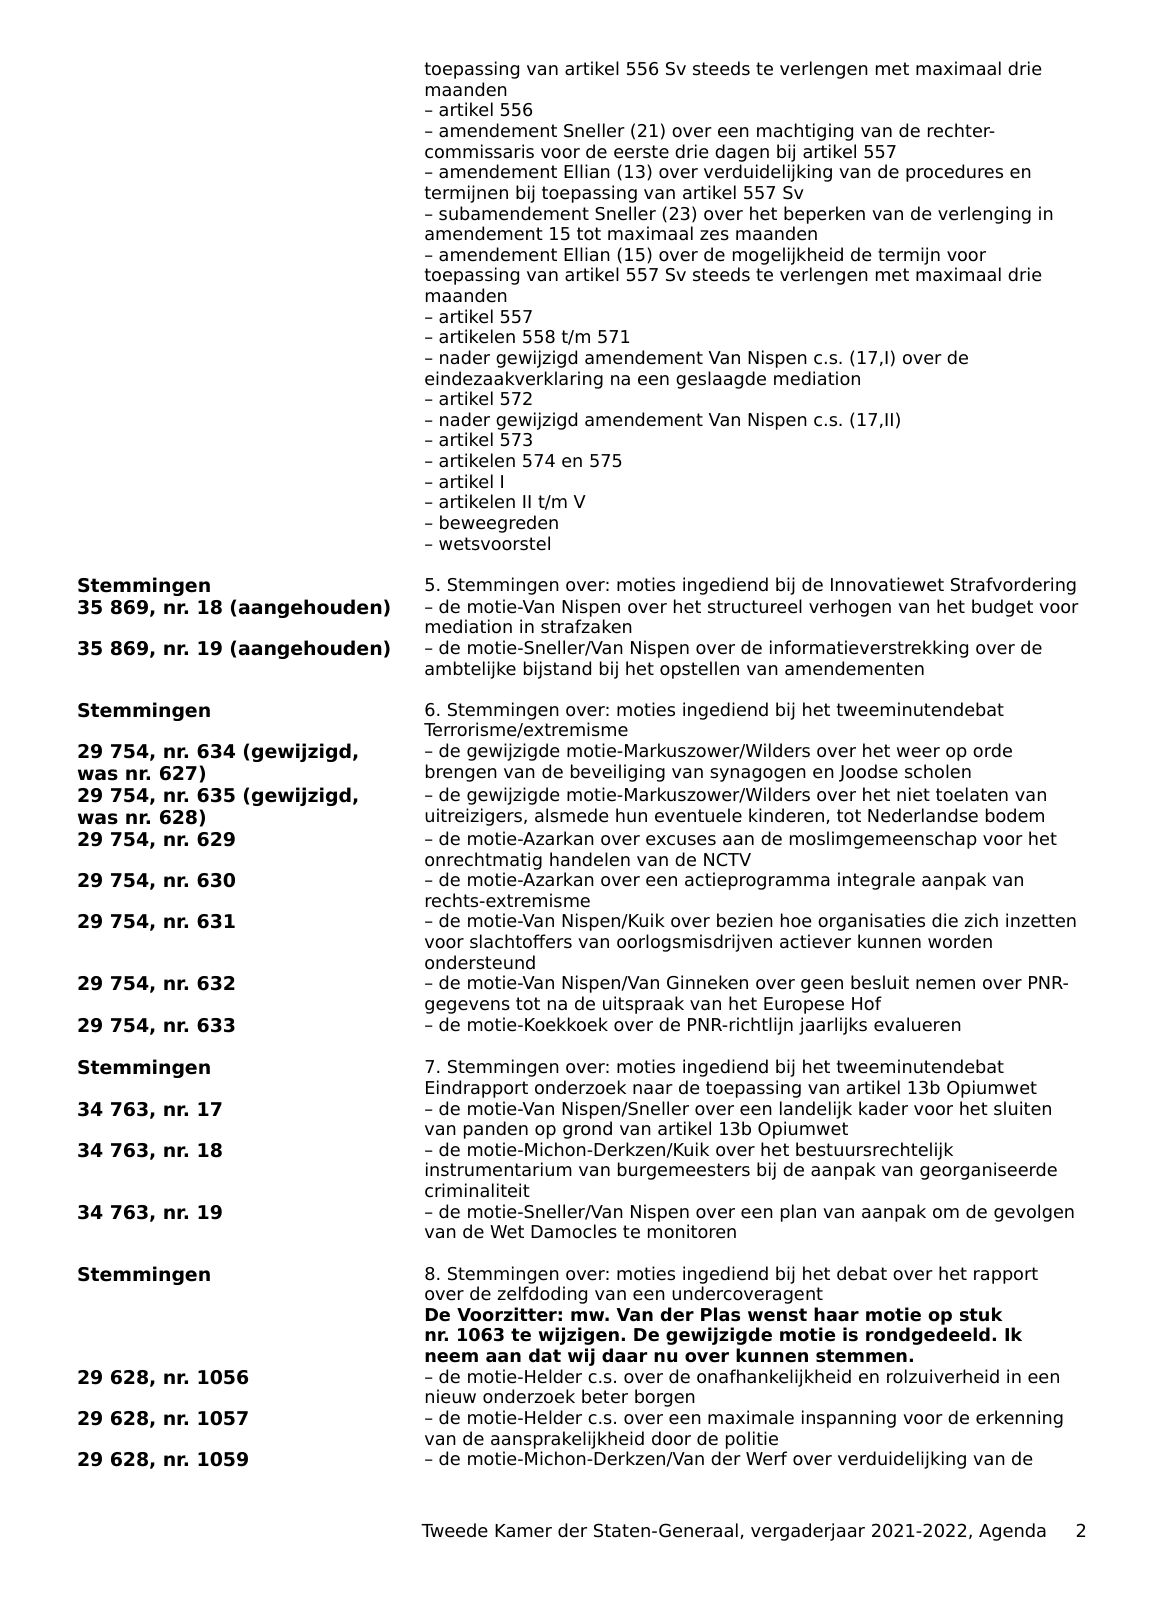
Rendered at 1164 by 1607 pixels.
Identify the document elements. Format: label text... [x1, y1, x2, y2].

table_cell 29 754, nr. 633 [77, 1015, 401, 1037]
table_cell [401, 700, 418, 741]
table_cell – beweegreden [418, 513, 1087, 533]
table_cell [401, 575, 418, 597]
table_cell [77, 121, 401, 162]
table_cell [401, 162, 418, 203]
table_cell [401, 554, 418, 575]
table_cell – de motie-Helder c.s. over de onafhankelijkheid en rolzuiverheid in een nieuw onderzoek beter borgen [418, 1367, 1087, 1408]
table_cell [77, 679, 401, 700]
table_cell [418, 1037, 1087, 1057]
table_cell – de motie-Van Nispen/Van Ginneken over geen besluit nemen over PNR-gegevens tot na de uitspraak van het Europese Hof [418, 973, 1087, 1014]
table_cell [401, 534, 418, 554]
table_cell [77, 1037, 401, 1057]
table_cell [401, 410, 418, 430]
table_cell [401, 327, 418, 348]
table_cell – de motie-Sneller/Van Nispen over een plan van aanpak om de gevolgen van de Wet Damocles te monitoren [418, 1202, 1087, 1243]
table_cell 7. Stemmingen over: moties ingediend bij het tweeminutendebat Eindrapport onderzoek naar de toepassing van artikel 13b Opiumwet [418, 1057, 1087, 1098]
table_cell [77, 472, 401, 492]
table_cell – nader gewijzigd amendement Van Nispen c.s. (17,II) [418, 410, 1087, 430]
table_cell [77, 534, 401, 554]
table_cell – de motie-Azarkan over een actieprogramma integrale aanpak van rechts-extremisme [418, 870, 1087, 911]
table_cell 29 628, nr. 1057 [77, 1408, 401, 1449]
table_cell [77, 451, 401, 472]
table_cell [77, 410, 401, 430]
table_cell – de motie-Van Nispen/Kuik over bezien hoe organisaties die zich inzetten voor slachtoffers van oorlogsmisdrijven actiever kunnen worden ondersteund [418, 911, 1087, 973]
table_cell – de motie-Koekkoek over de PNR-richtlijn jaarlijks evalueren [418, 1015, 1087, 1037]
table_cell [77, 389, 401, 410]
table_cell [401, 638, 418, 679]
table_cell [401, 389, 418, 410]
table_cell [401, 451, 418, 472]
table_cell [401, 785, 418, 829]
table_cell 29 754, nr. 629 [77, 829, 401, 870]
table_cell [418, 554, 1087, 575]
table_cell – nader gewijzigd amendement Van Nispen c.s. (17,I) over de eindezaakverklaring na een geslaagde mediation [418, 348, 1087, 389]
table_cell 29 754, nr. 630 [77, 870, 401, 911]
table_cell [418, 1243, 1087, 1263]
table_cell toepassing van artikel 556 Sv steeds te verlengen met maximaal drie maanden [418, 59, 1087, 100]
table_cell [401, 829, 418, 870]
table_cell [401, 973, 418, 1014]
table_cell [401, 1140, 418, 1202]
table_cell – amendement Sneller (21) over een machtiging van de rechter-commissaris voor de eerste drie dagen bij artikel 557 [418, 121, 1087, 162]
table_cell – de motie-Helder c.s. over een maximale inspanning voor de erkenning van de aansprakelijkheid door de politie [418, 1408, 1087, 1449]
table_cell [401, 348, 418, 389]
table_cell 29 628, nr. 1056 [77, 1367, 401, 1408]
table_cell [401, 121, 418, 162]
table_cell – artikel 573 [418, 430, 1087, 451]
table_cell – de motie-Van Nispen over het structureel verhogen van het budget voor mediation in strafzaken [418, 597, 1087, 638]
table_cell [401, 1243, 418, 1263]
table_cell – de motie-Azarkan over excuses aan de moslimgemeenschap voor het onrechtmatig handelen van de NCTV [418, 829, 1087, 870]
table_cell De Voorzitter: mw. Van der Plas wenst haar motie op stuk nr. 1063 te wijzigen. De gewijzigde motie is rondgedeeld. Ik neem aan dat wij daar nu over kunnen stemmen. [418, 1305, 1087, 1367]
table_cell [401, 513, 418, 533]
table_cell 34 763, nr. 17 [77, 1099, 401, 1140]
table_cell [401, 741, 418, 785]
table_cell 35 869, nr. 19 (aangehouden) [77, 638, 401, 679]
table_cell [401, 679, 418, 700]
table_cell [401, 204, 418, 245]
table_cell [401, 1057, 418, 1098]
table_cell [77, 162, 401, 203]
table_cell [401, 1037, 418, 1057]
table_cell [77, 1243, 401, 1263]
table_cell – artikel 557 [418, 307, 1087, 327]
table_cell [401, 1264, 418, 1305]
table_cell [401, 100, 418, 121]
table_cell – de motie-Michon-Derkzen/Van der Werf over verduidelijking van de [418, 1449, 1087, 1471]
table_cell [77, 492, 401, 513]
table_cell – de motie-Sneller/Van Nispen over de informatieverstrekking over de ambtelijke bijstand bij het opstellen van amendementen [418, 638, 1087, 679]
table_cell [77, 307, 401, 327]
table_cell – artikelen II t/m V [418, 492, 1087, 513]
table_cell [401, 870, 418, 911]
table_cell [77, 348, 401, 389]
table_cell [77, 430, 401, 451]
table_cell Stemmingen [77, 1057, 401, 1098]
table_cell 6. Stemmingen over: moties ingediend bij het tweeminutendebat Terrorisme/extremisme [418, 700, 1087, 741]
table_cell – artikelen 574 en 575 [418, 451, 1087, 472]
table_cell – artikel I [418, 472, 1087, 492]
table_cell – amendement Ellian (15) over de mogelijkheid de termijn voor toepassing van artikel 557 Sv steeds te verlengen met maximaal drie maanden [418, 245, 1087, 307]
table_cell – subamendement Sneller (23) over het beperken van de verlenging in amendement 15 tot maximaal zes maanden [418, 204, 1087, 245]
table_cell 29 754, nr. 631 [77, 911, 401, 973]
table_cell [401, 1305, 418, 1367]
table_cell [401, 430, 418, 451]
table_cell [418, 679, 1087, 700]
table_cell [401, 1099, 418, 1140]
table_cell [401, 911, 418, 973]
table_cell 29 754, nr. 634 (gewijzigd, was nr. 627) [77, 741, 401, 785]
table_cell [401, 597, 418, 638]
table_cell [77, 245, 401, 307]
table_cell 5. Stemmingen over: moties ingediend bij de Innovatiewet Strafvordering [418, 575, 1087, 597]
table_cell [401, 492, 418, 513]
table_cell – de gewijzigde motie-Markuszower/Wilders over het weer op orde brengen van de beveiliging van synagogen en Joodse scholen [418, 741, 1087, 785]
table_cell [77, 554, 401, 575]
table_cell [77, 327, 401, 348]
table_cell [401, 307, 418, 327]
table_cell 34 763, nr. 18 [77, 1140, 401, 1202]
table_cell – artikel 556 [418, 100, 1087, 121]
table_cell – de motie-Michon-Derkzen/Kuik over het bestuursrechtelijk instrumentarium van burgemeesters bij de aanpak van georganiseerde criminaliteit [418, 1140, 1087, 1202]
table_cell [401, 1449, 418, 1471]
table_cell [401, 472, 418, 492]
table_cell Stemmingen [77, 575, 401, 597]
table_cell [401, 59, 418, 100]
table_cell 35 869, nr. 18 (aangehouden) [77, 597, 401, 638]
table_cell [401, 1408, 418, 1449]
table_cell 8. Stemmingen over: moties ingediend bij het debat over het rapport over de zelfdoding van een undercoveragent [418, 1264, 1087, 1305]
table_cell [401, 1015, 418, 1037]
table_cell 29 628, nr. 1059 [77, 1449, 401, 1471]
table_cell 29 754, nr. 635 (gewijzigd, was nr. 628) [77, 785, 401, 829]
table_cell [77, 100, 401, 121]
table_cell Stemmingen [77, 1264, 401, 1305]
table_cell – wetsvoorstel [418, 534, 1087, 554]
table_cell [77, 204, 401, 245]
table_cell – de motie-Van Nispen/Sneller over een landelijk kader voor het sluiten van panden op grond van artikel 13b Opiumwet [418, 1099, 1087, 1140]
table_cell [401, 245, 418, 307]
table_cell [77, 513, 401, 533]
table_cell 34 763, nr. 19 [77, 1202, 401, 1243]
table_cell [401, 1367, 418, 1408]
table_cell – artikelen 558 t/m 571 [418, 327, 1087, 348]
table_cell Stemmingen [77, 700, 401, 741]
table_cell – amendement Ellian (13) over verduidelijking van de procedures en termijnen bij toepassing van artikel 557 Sv [418, 162, 1087, 203]
table_cell – artikel 572 [418, 389, 1087, 410]
table_cell 29 754, nr. 632 [77, 973, 401, 1014]
table_cell [77, 1305, 401, 1367]
table_cell – de gewijzigde motie-Markuszower/Wilders over het niet toelaten van uitreizigers, alsmede hun eventuele kinderen, tot Nederlandse bodem [418, 785, 1087, 829]
table_cell [77, 59, 401, 100]
table_cell [401, 1202, 418, 1243]
